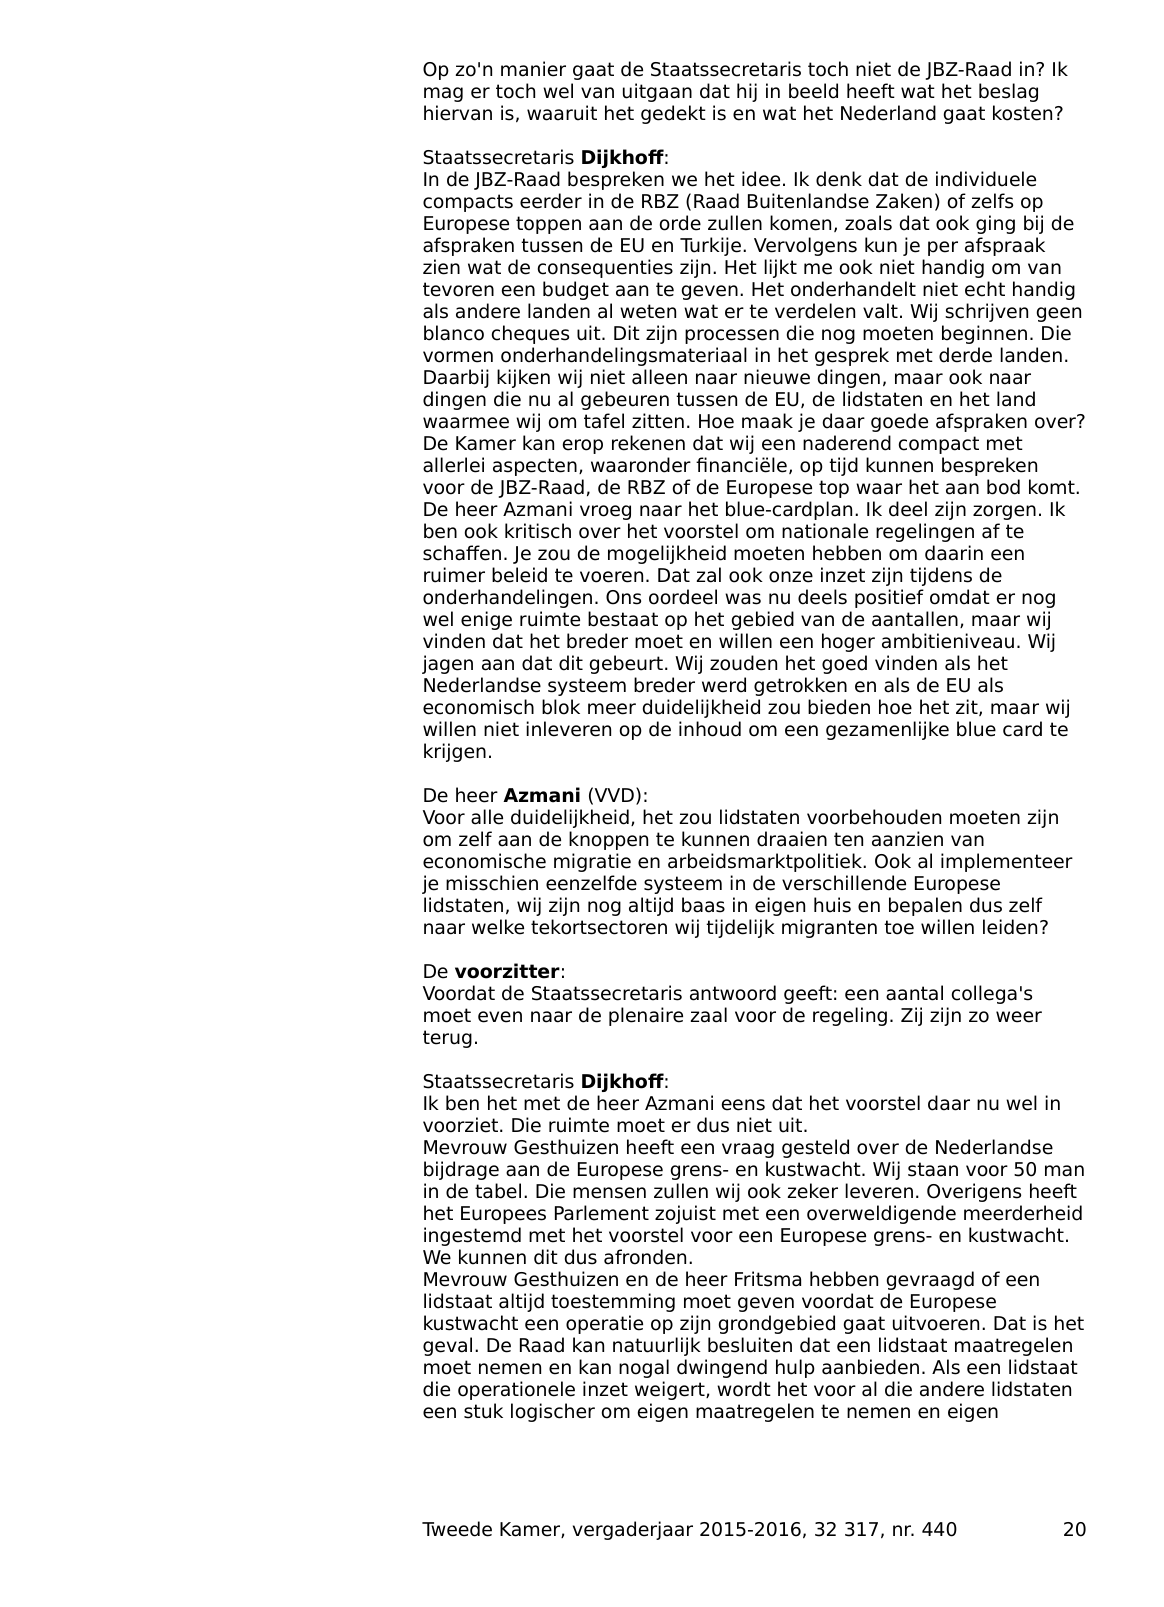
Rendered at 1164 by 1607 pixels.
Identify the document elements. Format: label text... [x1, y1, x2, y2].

text Voordat de Staatssecretaris antwoord geeft: een aantal collega's moet even naar de plenaire zaal voor de regeling. Zij zijn zo weer terug. [422, 983, 1087, 1049]
text Mevrouw Gesthuizen heeft een vraag gesteld over de Nederlandse bijdrage aan de Europese grens- en kustwacht. Wij staan voor 50 man in de tabel. Die mensen zullen wij ook zeker leveren. Overigens heeft het Europees Parlement zojuist met een overweldigende meerderheid ingestemd met het voorstel voor een Europese grens- en kustwacht. We kunnen dit dus afronden. [422, 1137, 1087, 1269]
text Staatssecretaris Dijkhoff: [422, 1071, 1087, 1093]
text Voor alle duidelijkheid, het zou lidstaten voorbehouden moeten zijn om zelf aan de knoppen te kunnen draaien ten aanzien van economische migratie en arbeidsmarktpolitiek. Ook al implementeer je misschien eenzelfde systeem in de verschillende Europese lidstaten, wij zijn nog altijd baas in eigen huis en bepalen dus zelf naar welke tekortsectoren wij tijdelijk migranten toe willen leiden? [422, 807, 1087, 939]
text De heer Azmani vroeg naar het blue-cardplan. Ik deel zijn zorgen. Ik ben ook kritisch over het voorstel om nationale regelingen af te schaffen. Je zou de mogelijkheid moeten hebben om daarin een ruimer beleid te voeren. Dat zal ook onze inzet zijn tijdens de onderhandelingen. Ons oordeel was nu deels positief omdat er nog wel enige ruimte bestaat op het gebied van de aantallen, maar wij vinden dat het breder moet en willen een hoger ambitieniveau. Wij jagen aan dat dit gebeurt. Wij zouden het goed vinden als het Nederlandse systeem breder werd getrokken en als de EU als economisch blok meer duidelijkheid zou bieden hoe het zit, maar wij willen niet inleveren op de inhoud om een gezamenlijke blue card te krijgen. [422, 499, 1087, 763]
text In de JBZ-Raad bespreken we het idee. Ik denk dat de individuele compacts eerder in de RBZ (Raad Buitenlandse Zaken) of zelfs op Europese toppen aan de orde zullen komen, zoals dat ook ging bij de afspraken tussen de EU en Turkije. Vervolgens kun je per afspraak zien wat de consequenties zijn. Het lijkt me ook niet handig om van tevoren een budget aan te geven. Het onderhandelt niet echt handig als andere landen al weten wat er te verdelen valt. Wij schrijven geen blanco cheques uit. Dit zijn processen die nog moeten beginnen. Die vormen onderhandelingsmateriaal in het gesprek met derde landen. Daarbij kijken wij niet alleen naar nieuwe dingen, maar ook naar dingen die nu al gebeuren tussen de EU, de lidstaten en het land waarmee wij om tafel zitten. Hoe maak je daar goede afspraken over? De Kamer kan erop rekenen dat wij een naderend compact met allerlei aspecten, waaronder financiële, op tijd kunnen bespreken voor de JBZ-Raad, de RBZ of de Europese top waar het aan bod komt. [422, 169, 1087, 499]
text De voorzitter: [422, 961, 1087, 983]
text Op zo'n manier gaat de Staatssecretaris toch niet de JBZ-Raad in? Ik mag er toch wel van uitgaan dat hij in beeld heeft wat het beslag hiervan is, waaruit het gedekt is en wat het Nederland gaat kosten? [422, 59, 1087, 125]
text Ik ben het met de heer Azmani eens dat het voorstel daar nu wel in voorziet. Die ruimte moet er dus niet uit. [422, 1093, 1087, 1137]
text De heer Azmani (VVD): [422, 785, 1087, 807]
text Mevrouw Gesthuizen en de heer Fritsma hebben gevraagd of een lidstaat altijd toestemming moet geven voordat de Europese kustwacht een operatie op zijn grondgebied gaat uitvoeren. Dat is het geval. De Raad kan natuurlijk besluiten dat een lidstaat maatregelen moet nemen en kan nogal dwingend hulp aanbieden. Als een lidstaat die operationele inzet weigert, wordt het voor al die andere lidstaten een stuk logischer om eigen maatregelen te nemen en eigen [422, 1269, 1087, 1423]
text Staatssecretaris Dijkhoff: [422, 147, 1087, 169]
